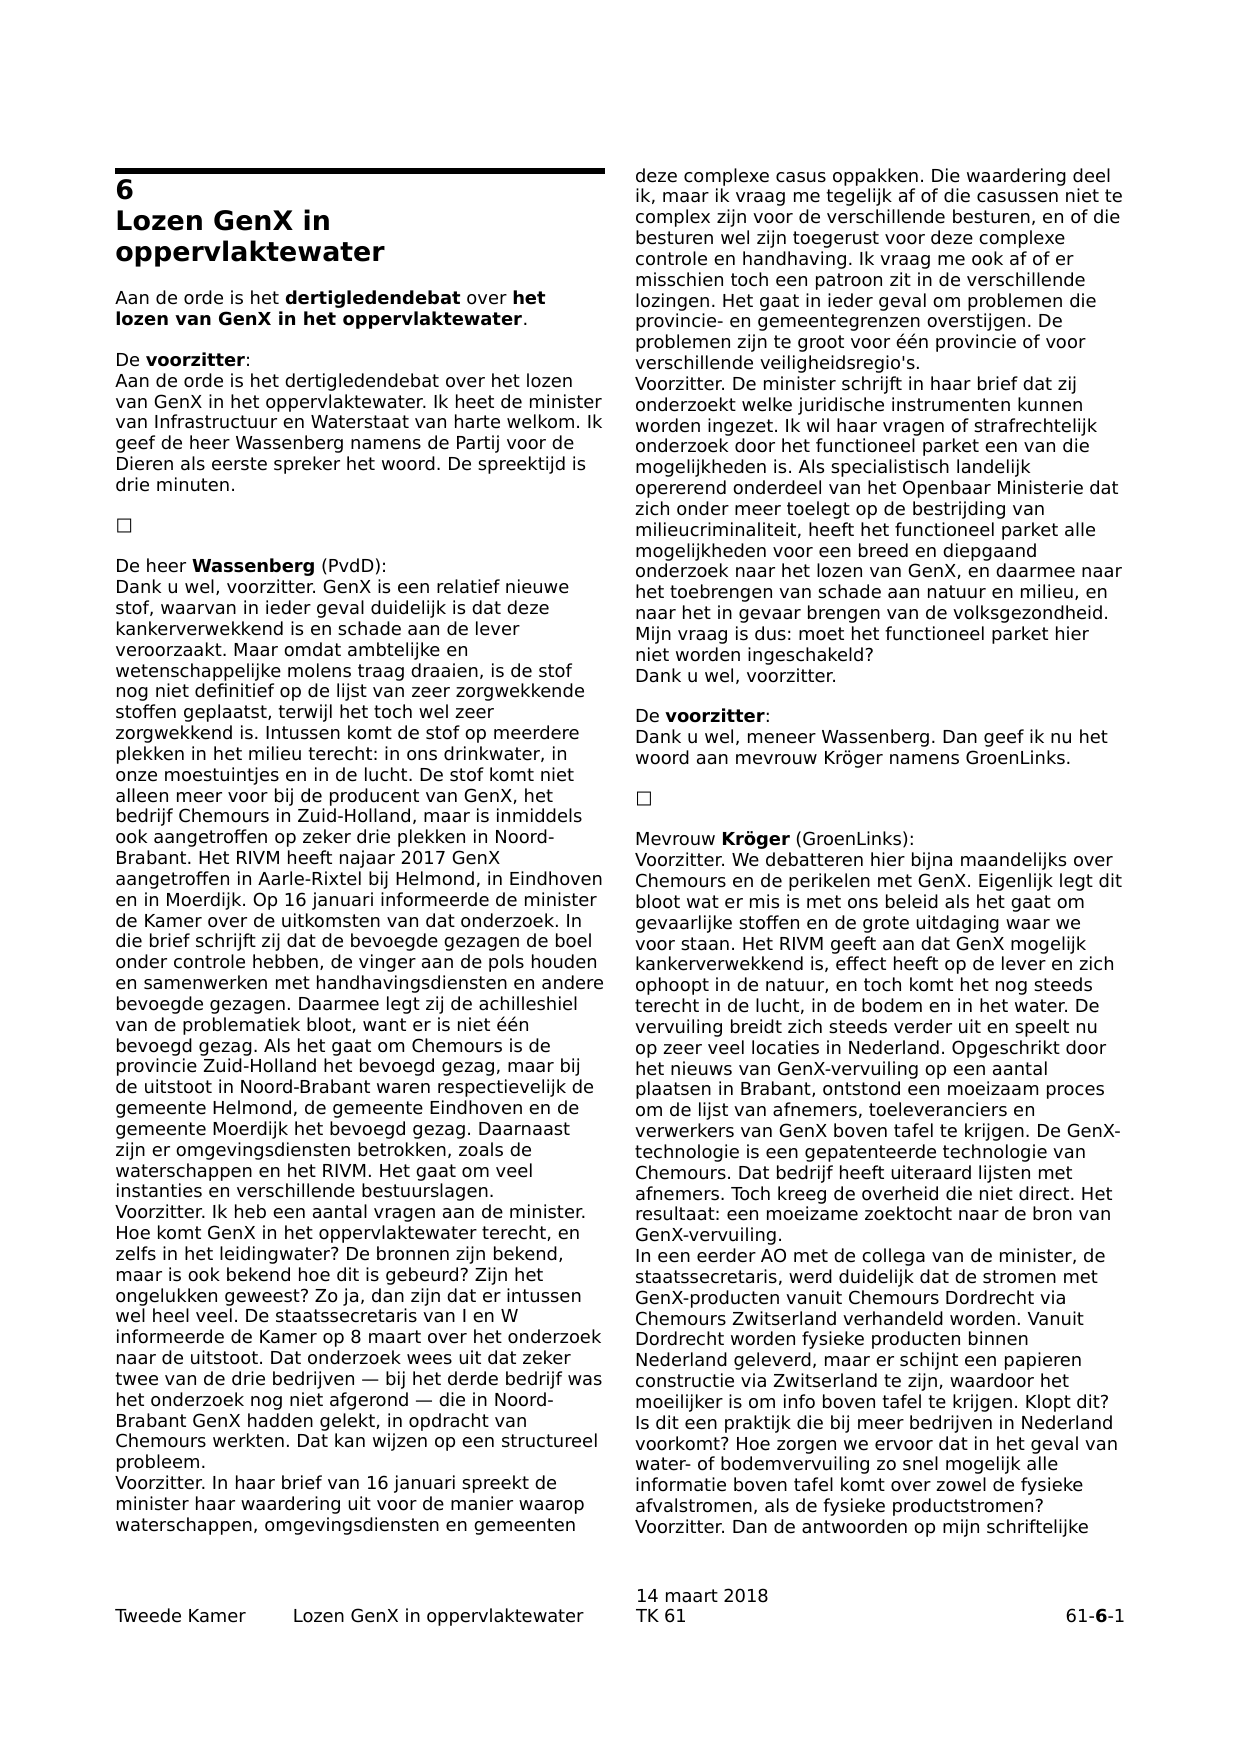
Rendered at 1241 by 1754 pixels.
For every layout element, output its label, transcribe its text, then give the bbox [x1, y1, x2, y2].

text De heer Wassenberg (PvdD): [115, 556, 605, 577]
title 6 Lozen GenX in oppervlaktewater [115, 174, 605, 268]
text Voorzitter. Ik heb een aantal vragen aan de minister. Hoe komt GenX in het oppervlaktewater terecht, en zelfs in het leidingwater? De bronnen zijn bekend, maar is ook bekend hoe dit is gebeurd? Zijn het ongelukken geweest? Zo ja, dan zijn dat er intussen wel heel veel. De staatssecretaris van I en W informeerde de Kamer op 8 maart over het onderzoek naar de uitstoot. Dat onderzoek wees uit dat zeker twee van de drie bedrijven — bij het derde bedrijf was het onderzoek nog niet afgerond — die in Noord-Brabant GenX hadden gelekt, in opdracht van Chemours werkten. Dat kan wijzen op een structureel probleem. [115, 1202, 605, 1473]
text In een eerder AO met de collega van de minister, de staatssecretaris, werd duidelijk dat de stromen met GenX-producten vanuit Chemours Dordrecht via Chemours Zwitserland verhandeld worden. Vanuit Dordrecht worden fysieke producten binnen Nederland geleverd, maar er schijnt een papieren constructie via Zwitserland te zijn, waardoor het moeilijker is om info boven tafel te krijgen. Klopt dit? Is dit een praktijk die bij meer bedrijven in Nederland voorkomt? Hoe zorgen we ervoor dat in het geval van water- of bodemvervuiling zo snel mogelijk alle informatie boven tafel komt over zowel de fysieke afvalstromen, als de fysieke productstromen? [635, 1246, 1125, 1517]
text Voorzitter. Dan de antwoorden op mijn schriftelijke [635, 1517, 1125, 1537]
text Dank u wel, voorzitter. [635, 665, 1125, 686]
text Voorzitter. In haar brief van 16 januari spreekt de minister haar waardering uit voor de manier waarop waterschappen, omgevingsdiensten en gemeenten [115, 1473, 605, 1535]
text Aan de orde is het dertigledendebat over het lozen van GenX in het oppervlaktewater. [115, 288, 605, 330]
text Voorzitter. We debatteren hier bijna maandelijks over Chemours en de perikelen met GenX. Eigenlijk legt dit bloot wat er mis is met ons beleid als het gaat om gevaarlijke stoffen en de grote uitdaging waar we voor staan. Het RIVM geeft aan dat GenX mogelijk kankerverwekkend is, effect heeft op de lever en zich ophoopt in de natuur, en toch komt het nog steeds terecht in de lucht, in de bodem en in het water. De vervuiling breidt zich steeds verder uit en speelt nu op zeer veel locaties in Nederland. Opgeschrikt door het nieuws van GenX-vervuiling op een aantal plaatsen in Brabant, ontstond een moeizaam proces om de lijst van afnemers, toeleveranciers en verwerkers van GenX boven tafel te krijgen. De GenX-technologie is een gepatenteerde technologie van Chemours. Dat bedrijf heeft uiteraard lijsten met afnemers. Toch kreeg de overheid die niet direct. Het resultaat: een moeizame zoektocht naar de bron van GenX-vervuiling. [635, 850, 1125, 1246]
text ⬜ [115, 516, 605, 536]
text Dank u wel, voorzitter. GenX is een relatief nieuwe stof, waarvan in ieder geval duidelijk is dat deze kankerverwekkend is en schade aan de lever veroorzaakt. Maar omdat ambtelijke en wetenschappelijke molens traag draaien, is de stof nog niet definitief op de lijst van zeer zorgwekkende stoffen geplaatst, terwijl het toch wel zeer zorgwekkend is. Intussen komt de stof op meerdere plekken in het milieu terecht: in ons drinkwater, in onze moestuintjes en in de lucht. De stof komt niet alleen meer voor bij de producent van GenX, het bedrijf Chemours in Zuid-Holland, maar is inmiddels ook aangetroffen op zeker drie plekken in Noord-Brabant. Het RIVM heeft najaar 2017 GenX aangetroffen in Aarle-Rixtel bij Helmond, in Eindhoven en in Moerdijk. Op 16 januari informeerde de minister de Kamer over de uitkomsten van dat onderzoek. In die brief schrijft zij dat de bevoegde gezagen de boel onder controle hebben, de vinger aan de pols houden en samenwerken met handhavingsdiensten en andere bevoegde gezagen. Daarmee legt zij de achilleshiel van de problematiek bloot, want er is niet één bevoegd gezag. Als het gaat om Chemours is de provincie Zuid-Holland het bevoegd gezag, maar bij de uitstoot in Noord-Brabant waren respectievelijk de gemeente Helmond, de gemeente Eindhoven en de gemeente Moerdijk het bevoegd gezag. Daarnaast zijn er omgevingsdiensten betrokken, zoals de waterschappen en het RIVM. Het gaat om veel instanties en verschillende bestuurslagen. [115, 577, 605, 1202]
text Aan de orde is het dertigledendebat over het lozen van GenX in het oppervlaktewater. Ik heet de minister van Infrastructuur en Waterstaat van harte welkom. Ik geef de heer Wassenberg namens de Partij voor de Dieren als eerste spreker het woord. De spreektijd is drie minuten. [115, 371, 605, 496]
text deze complexe casus oppakken. Die waardering deel ik, maar ik vraag me tegelijk af of die casussen niet te complex zijn voor de verschillende besturen, en of die besturen wel zijn toegerust voor deze complexe controle en handhaving. Ik vraag me ook af of er misschien toch een patroon zit in de verschillende lozingen. Het gaat in ieder geval om problemen die provincie- en gemeentegrenzen overstijgen. De problemen zijn te groot voor één provincie of voor verschillende veiligheidsregio's. [635, 165, 1125, 374]
text De voorzitter: [115, 350, 605, 371]
text De voorzitter: [635, 706, 1125, 727]
text Dank u wel, meneer Wassenberg. Dan geef ik nu het woord aan mevrouw Kröger namens GroenLinks. [635, 727, 1125, 768]
text ⬜ [635, 788, 1125, 809]
text Voorzitter. De minister schrijft in haar brief dat zij onderzoekt welke juridische instrumenten kunnen worden ingezet. Ik wil haar vragen of strafrechtelijk onderzoek door het functioneel parket een van die mogelijkheden is. Als specialistisch landelijk opererend onderdeel van het Openbaar Ministerie dat zich onder meer toelegt op de bestrijding van milieucriminaliteit, heeft het functioneel parket alle mogelijkheden voor een breed en diepgaand onderzoek naar het lozen van GenX, en daarmee naar het toebrengen van schade aan natuur en milieu, en naar het in gevaar brengen van de volksgezondheid. Mijn vraag is dus: moet het functioneel parket hier niet worden ingeschakeld? [635, 374, 1125, 665]
text Mevrouw Kröger (GroenLinks): [635, 829, 1125, 850]
